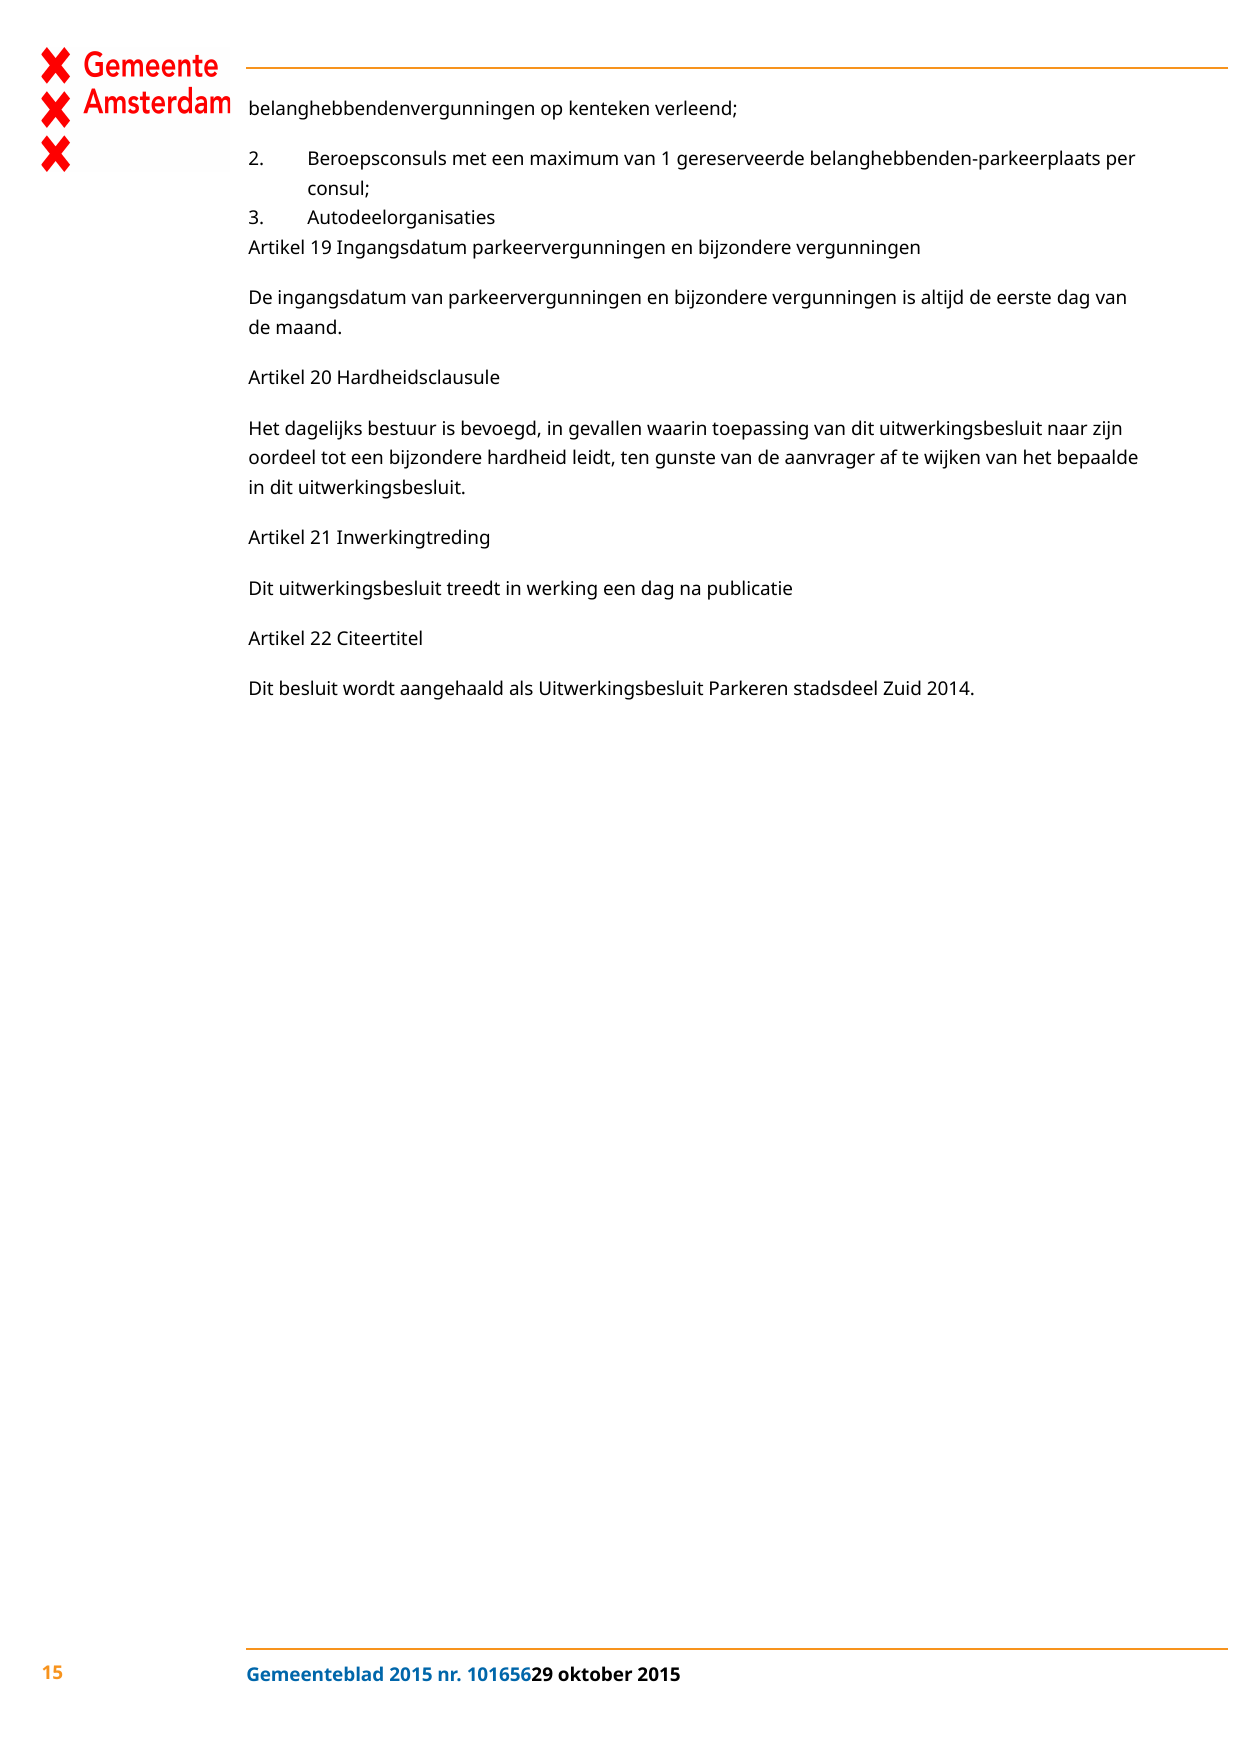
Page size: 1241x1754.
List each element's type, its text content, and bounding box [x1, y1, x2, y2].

text Het dagelijks bestuur is bevoegd, in gevallen waarin toepassing van dit uitwerkingsbesluit naar zijn oordeel tot een bijzondere hardheid leidt, ten gunste van de aanvrager af te wijken van het bepaalde in dit uitwerkingsbesluit. [248, 415, 1152, 500]
text Artikel 21 Inwerkingtreding [248, 524, 1152, 550]
text Artikel 20 Hardheidsclausule [248, 364, 1152, 390]
text Artikel 22 Citeertitel [248, 625, 1152, 651]
list Autodeelorganisaties [248, 204, 1152, 230]
text Artikel 19 Ingangsdatum parkeervergunningen en bijzondere vergunningen [248, 234, 1152, 260]
text Dit uitwerkingsbesluit treedt in werking een dag na publicatie [248, 575, 1152, 601]
text Dit besluit wordt aangehaald als Uitwerkingsbesluit Parkeren stadsdeel Zuid 2014. [248, 676, 1152, 701]
text De ingangsdatum van parkeervergunningen en bijzondere vergunningen is altijd de eerste dag van de maand. [248, 284, 1152, 340]
text belanghebbendenvergunningen op kenteken verleend; [248, 95, 1152, 121]
list Beroepsconsuls met een maximum van 1 gereserveerde belanghebbenden-parkeerplaats per consul; [248, 145, 1152, 201]
picture [41, 47, 231, 172]
